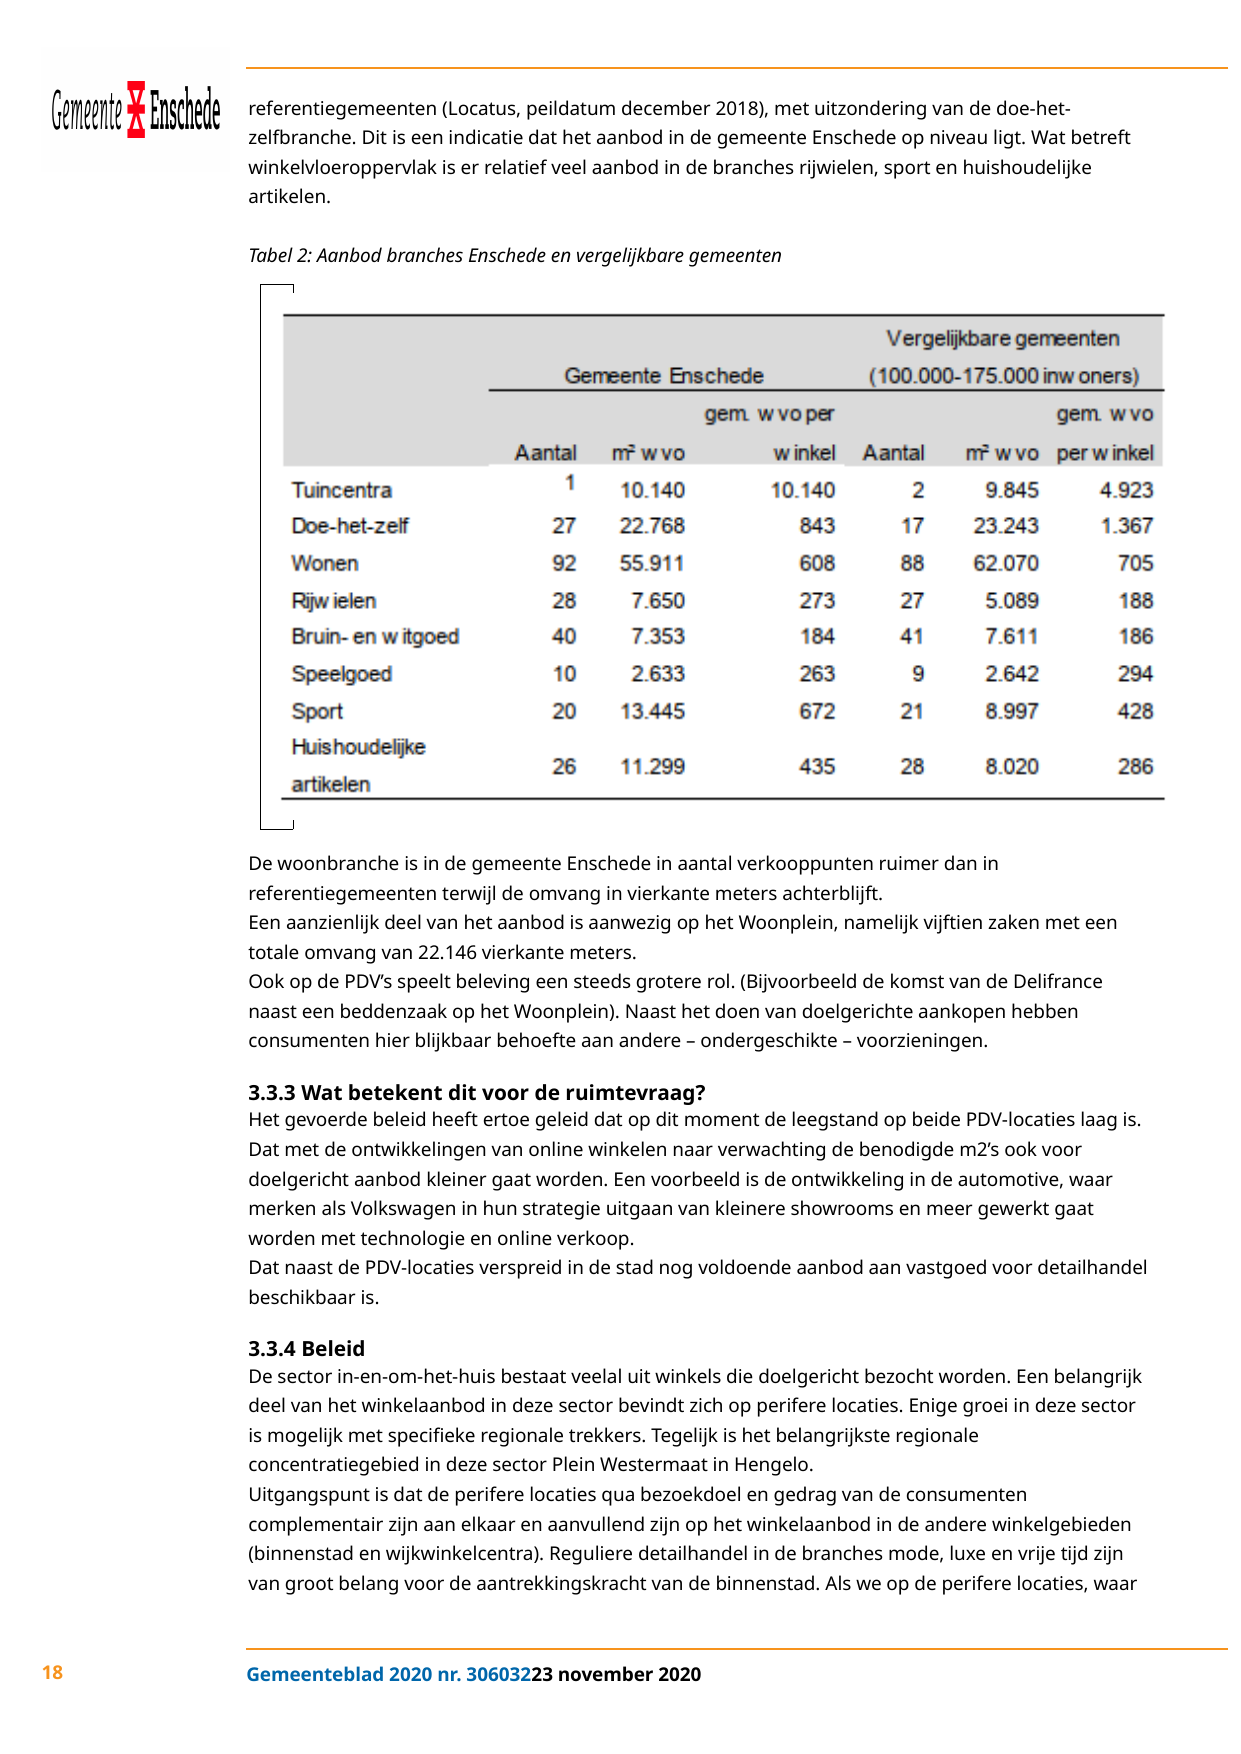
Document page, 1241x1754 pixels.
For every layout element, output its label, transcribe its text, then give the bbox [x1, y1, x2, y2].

text referentiegemeenten (Locatus, peildatum december 2018), met uitzondering van de doe-het- zelfbranche. Dit is een indicatie dat het aanbod in de gemeente Enschede op niveau ligt. Wat betreft winkelvloeroppervlak is er relatief veel aanbod in de branches rijwielen, sport en huishoudelijke artikelen. [248, 95, 1152, 209]
text Uitgangspunt is dat de perifere locaties qua bezoekdoel en gedrag van de consumenten complementair zijn aan elkaar en aanvullend zijn op het winkelaanbod in de andere winkelgebieden (binnenstad en wijkwinkelcentra). Reguliere detailhandel in de branches mode, luxe en vrije tijd zijn van groot belang voor de aantrekkingskracht van de binnenstad. Als we op de perifere locaties, waar [248, 1481, 1152, 1596]
text Een aanzienlijk deel van het aanbod is aanwezig op het Woonplein, namelijk vijftien zaken met een totale omvang van 22.146 vierkante meters. [248, 909, 1152, 965]
text Het gevoerde beleid heeft ertoe geleid dat op dit moment de leegstand op beide PDV-locaties laag is. Dat met de ontwikkelingen van online winkelen naar verwachting de benodigde m2’s ook voor doelgericht aanbod kleiner gaat worden. Een voorbeeld is de ontwikkeling in de automotive, waar merken als Volkswagen in hun strategie uitgaan van kleinere showrooms en meer gewerkt gaat worden met technologie en online verkoop. [248, 1107, 1152, 1251]
text Dat naast de PDV-locaties verspreid in de stad nog voldoende aanbod aan vastgoed voor detailhandel beschikbaar is. [248, 1254, 1152, 1310]
text 3.3.3 Wat betekent dit voor de ruimtevraag? [248, 1078, 1152, 1107]
text Tabel 2: Aanbod branches Enschede en vergelijkbare gemeenten [248, 243, 1152, 268]
picture [41, 47, 231, 172]
text De sector in-en-om-het-huis bestaat veelal uit winkels die doelgericht bezocht worden. Een belangrijk deel van het winkelaanbod in deze sector bevindt zich op perifere locaties. Enige groei in deze sector is mogelijk met specifieke regionale trekkers. Tegelijk is het belangrijkste regionale concentratiegebied in deze sector Plein Westermaat in Hengelo. [248, 1363, 1152, 1477]
picture [268, 293, 1173, 820]
text De woonbranche is in de gemeente Enschede in aantal verkooppunten ruimer dan in referentiegemeenten terwijl de omvang in vierkante meters achterblijft. [248, 850, 1152, 906]
text Ook op de PDV’s speelt beleving een steeds grotere rol. (Bijvoorbeeld de komst van de Delifrance naast een beddenzaak op het Woonplein). Naast het doen van doelgerichte aankopen hebben consumenten hier blijkbaar behoefte aan andere – ondergeschikte – voorzieningen. [248, 968, 1152, 1053]
text 3.3.4 Beleid [248, 1334, 1152, 1363]
